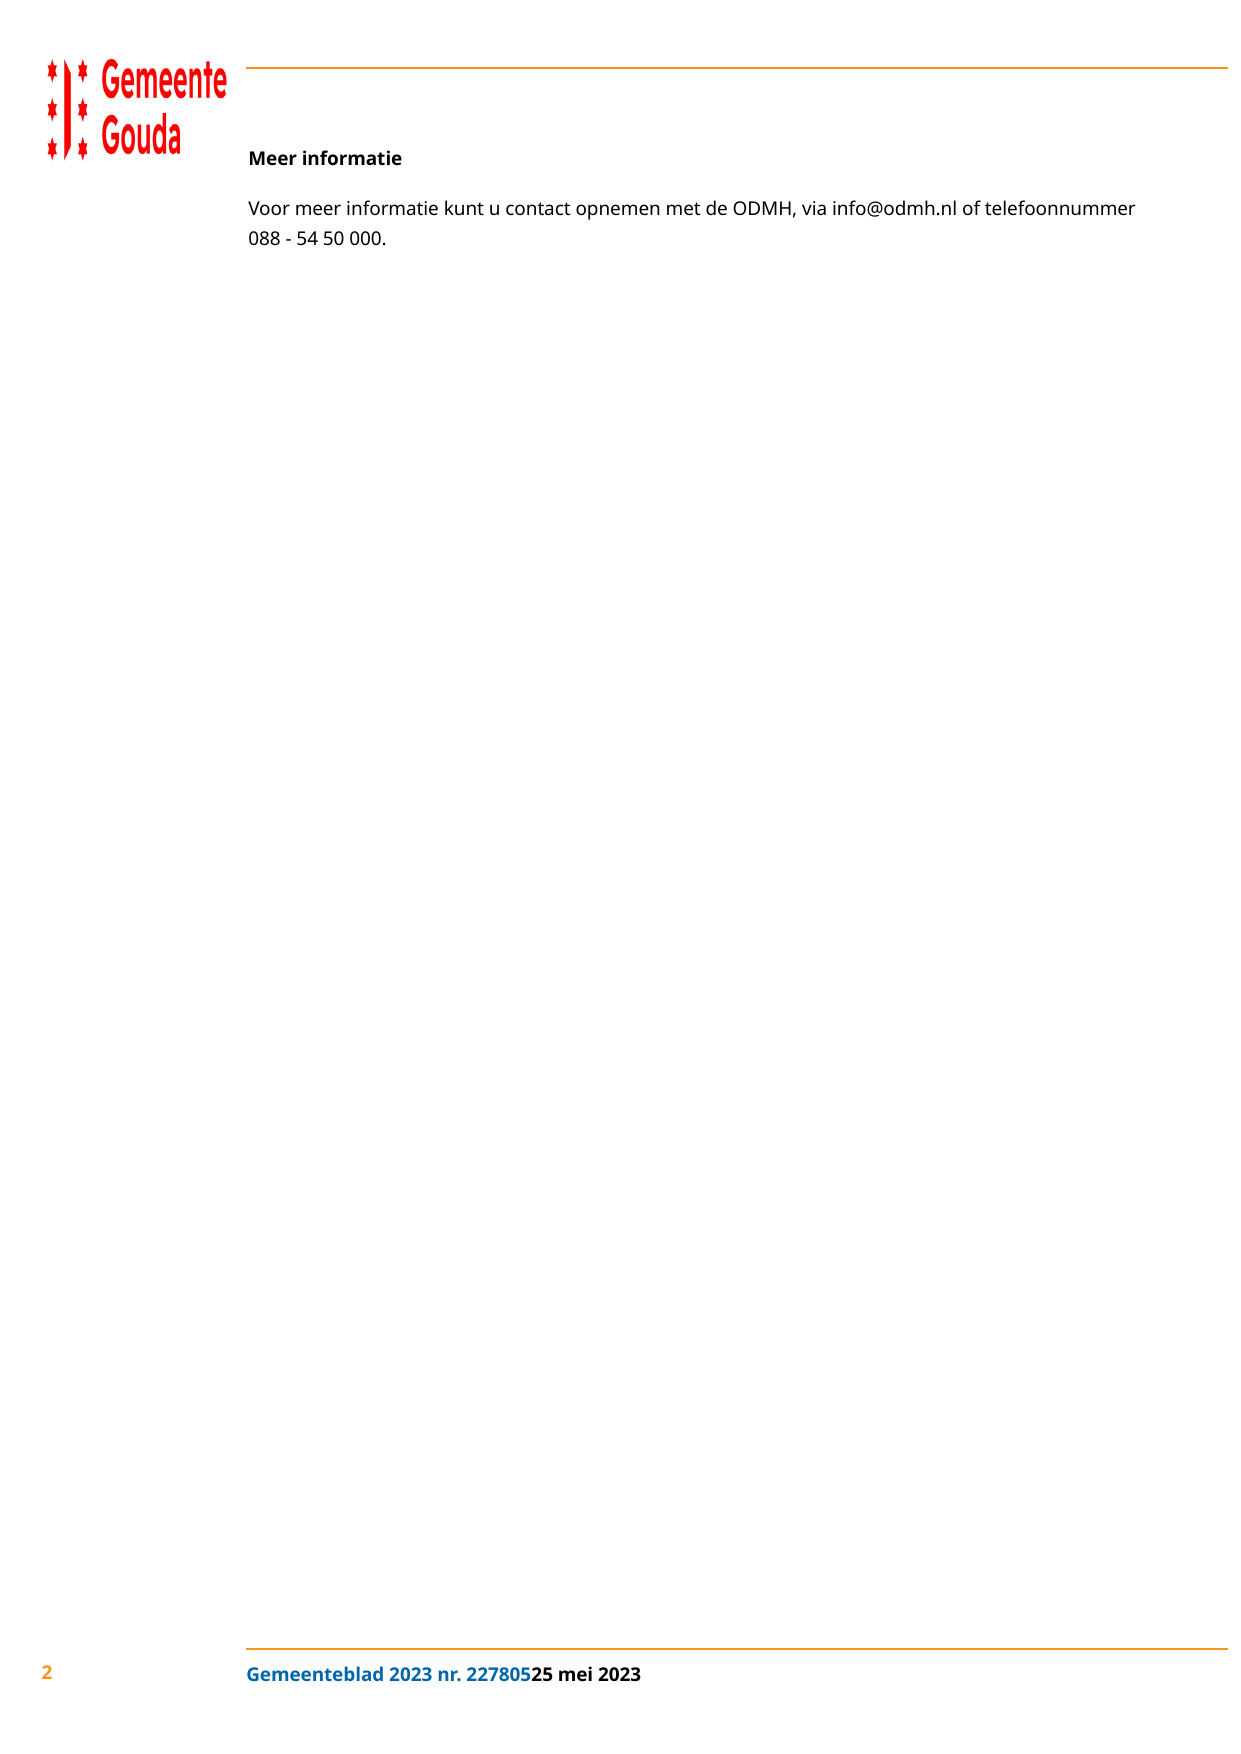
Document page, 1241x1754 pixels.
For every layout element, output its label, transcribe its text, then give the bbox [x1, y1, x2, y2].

text Voor meer informatie kunt u contact opnemen met de ODMH, via info@odmh.nl of telefoonnummer 088 - 54 50 000. [248, 196, 1152, 251]
text Meer informatie [248, 145, 1152, 171]
picture [41, 47, 231, 172]
